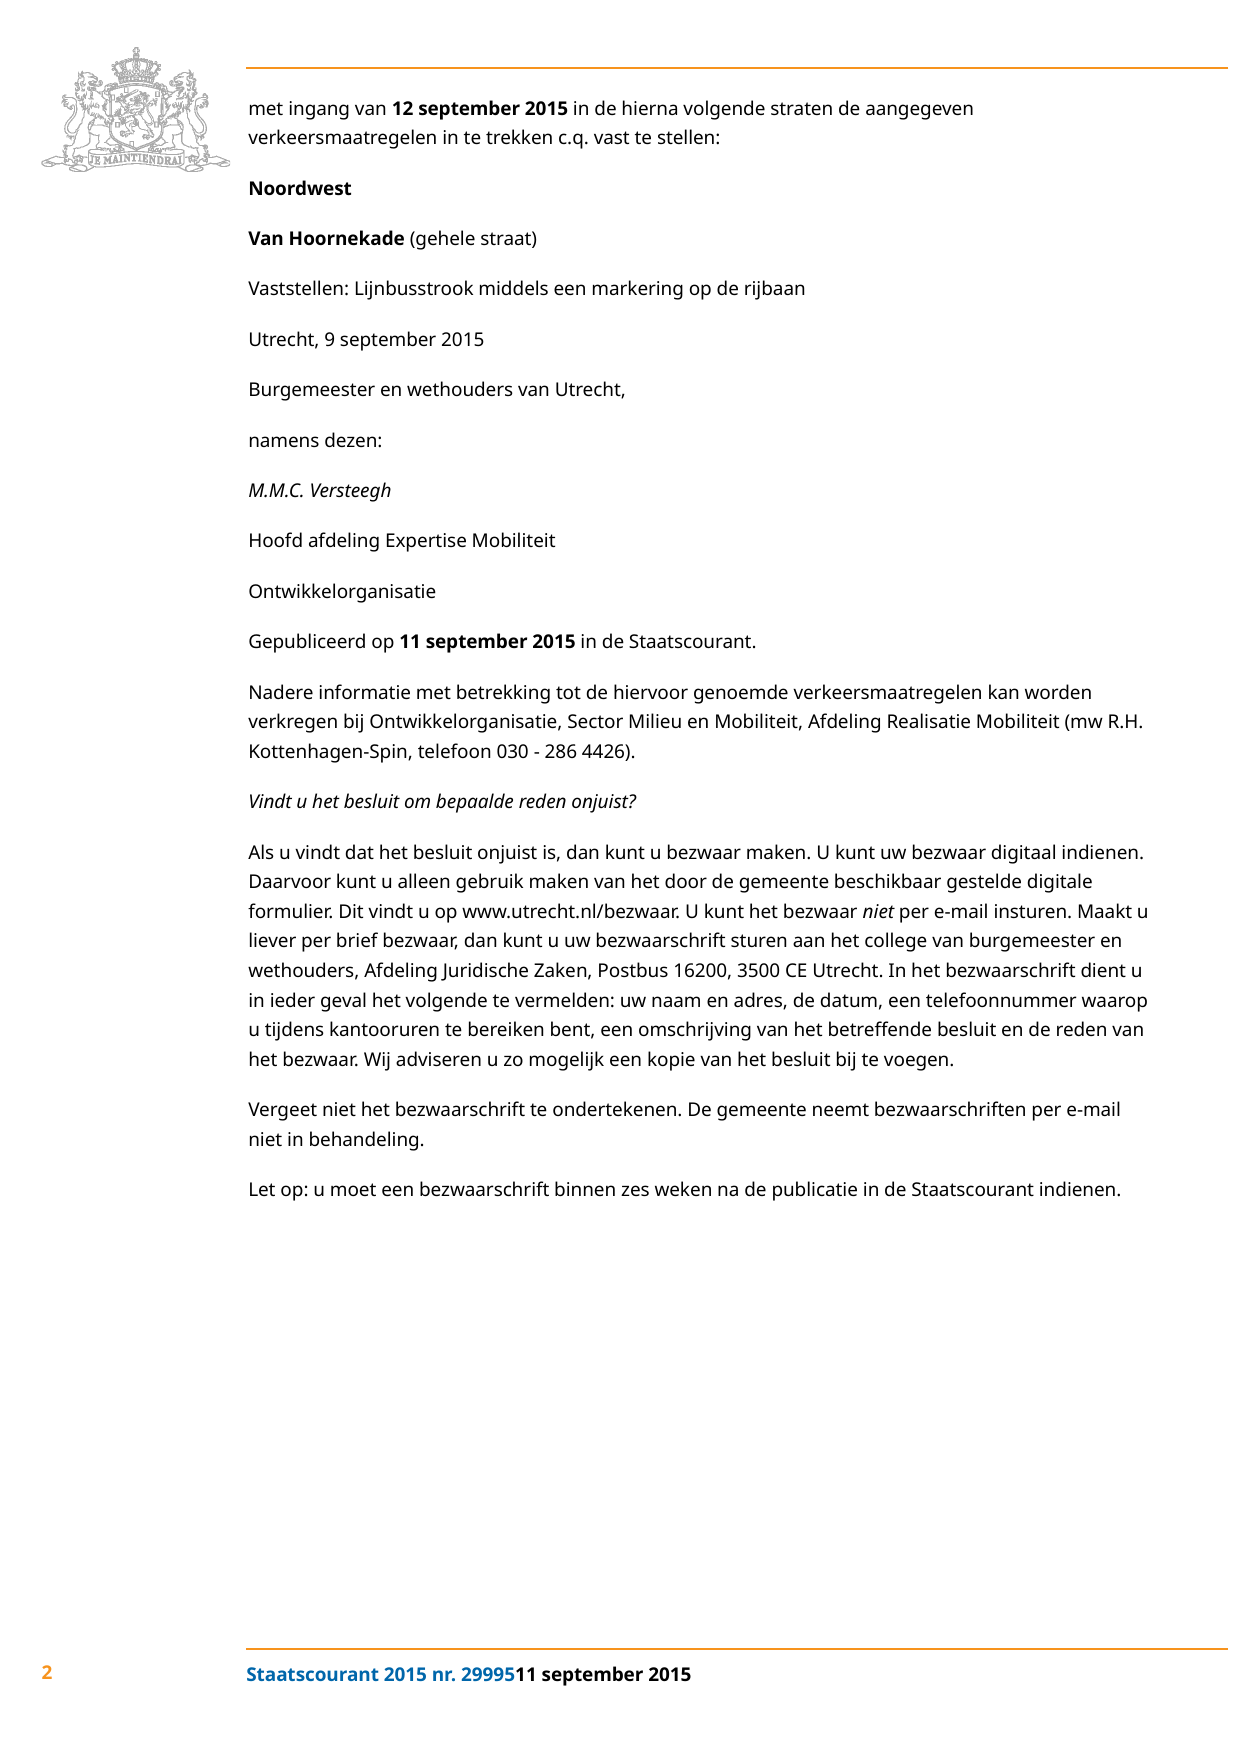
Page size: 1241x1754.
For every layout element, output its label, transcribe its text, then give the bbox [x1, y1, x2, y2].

text Hoofd afdeling Expertise Mobiliteit [248, 528, 1152, 553]
text Van Hoornekade (gehele straat) [248, 225, 1152, 251]
text Vergeet niet het bezwaarschrift te ondertekenen. De gemeente neemt bezwaarschriften per e-mail niet in behandeling. [248, 1096, 1152, 1152]
picture [41, 47, 231, 172]
text Noordwest [248, 175, 1152, 201]
text M.M.C. Versteegh [248, 477, 1152, 503]
text Vaststellen: Lijnbusstrook middels een markering op de rijbaan [248, 276, 1152, 301]
text Let op: u moet een bezwaarschrift binnen zes weken na de publicatie in de Staatscourant indienen. [248, 1176, 1152, 1202]
text Gepubliceerd op 11 september 2015 in de Staatscourant. [248, 628, 1152, 654]
text Nadere informatie met betrekking tot de hiervoor genoemde verkeersmaatregelen kan worden verkregen bij Ontwikkelorganisatie, Sector Milieu en Mobiliteit, Afdeling Realisatie Mobiliteit (mw R.H. Kottenhagen-Spin, telefoon 030 - 286 4426). [248, 679, 1152, 764]
text Burgemeester en wethouders van Utrecht, [248, 376, 1152, 402]
text met ingang van 12 september 2015 in de hierna volgende straten de aangegeven verkeersmaatregelen in te trekken c.q. vast te stellen: [248, 95, 1152, 150]
text namens dezen: [248, 427, 1152, 453]
text Als u vindt dat het besluit onjuist is, dan kunt u bezwaar maken. U kunt uw bezwaar digitaal indienen. Daarvoor kunt u alleen gebruik maken van het door de gemeente beschikbaar gestelde digitale formulier. Dit vindt u op www.utrecht.nl/bezwaar. U kunt het bezwaar niet per e-mail insturen. Maakt u liever per brief bezwaar, dan kunt u uw bezwaarschrift sturen aan het college van burgemeester en wethouders, Afdeling Juridische Zaken, Postbus 16200, 3500 CE Utrecht. In het bezwaarschrift dient u in ieder geval het volgende te vermelden: uw naam en adres, de datum, een telefoonnummer waarop u tijdens kantooruren te bereiken bent, een omschrijving van het betreffende besluit en de reden van het bezwaar. Wij adviseren u zo mogelijk een kopie van het besluit bij te voegen. [248, 839, 1152, 1072]
text Ontwikkelorganisatie [248, 578, 1152, 604]
text Vindt u het besluit om bepaalde reden onjuist? [248, 788, 1152, 814]
text Utrecht, 9 september 2015 [248, 326, 1152, 352]
